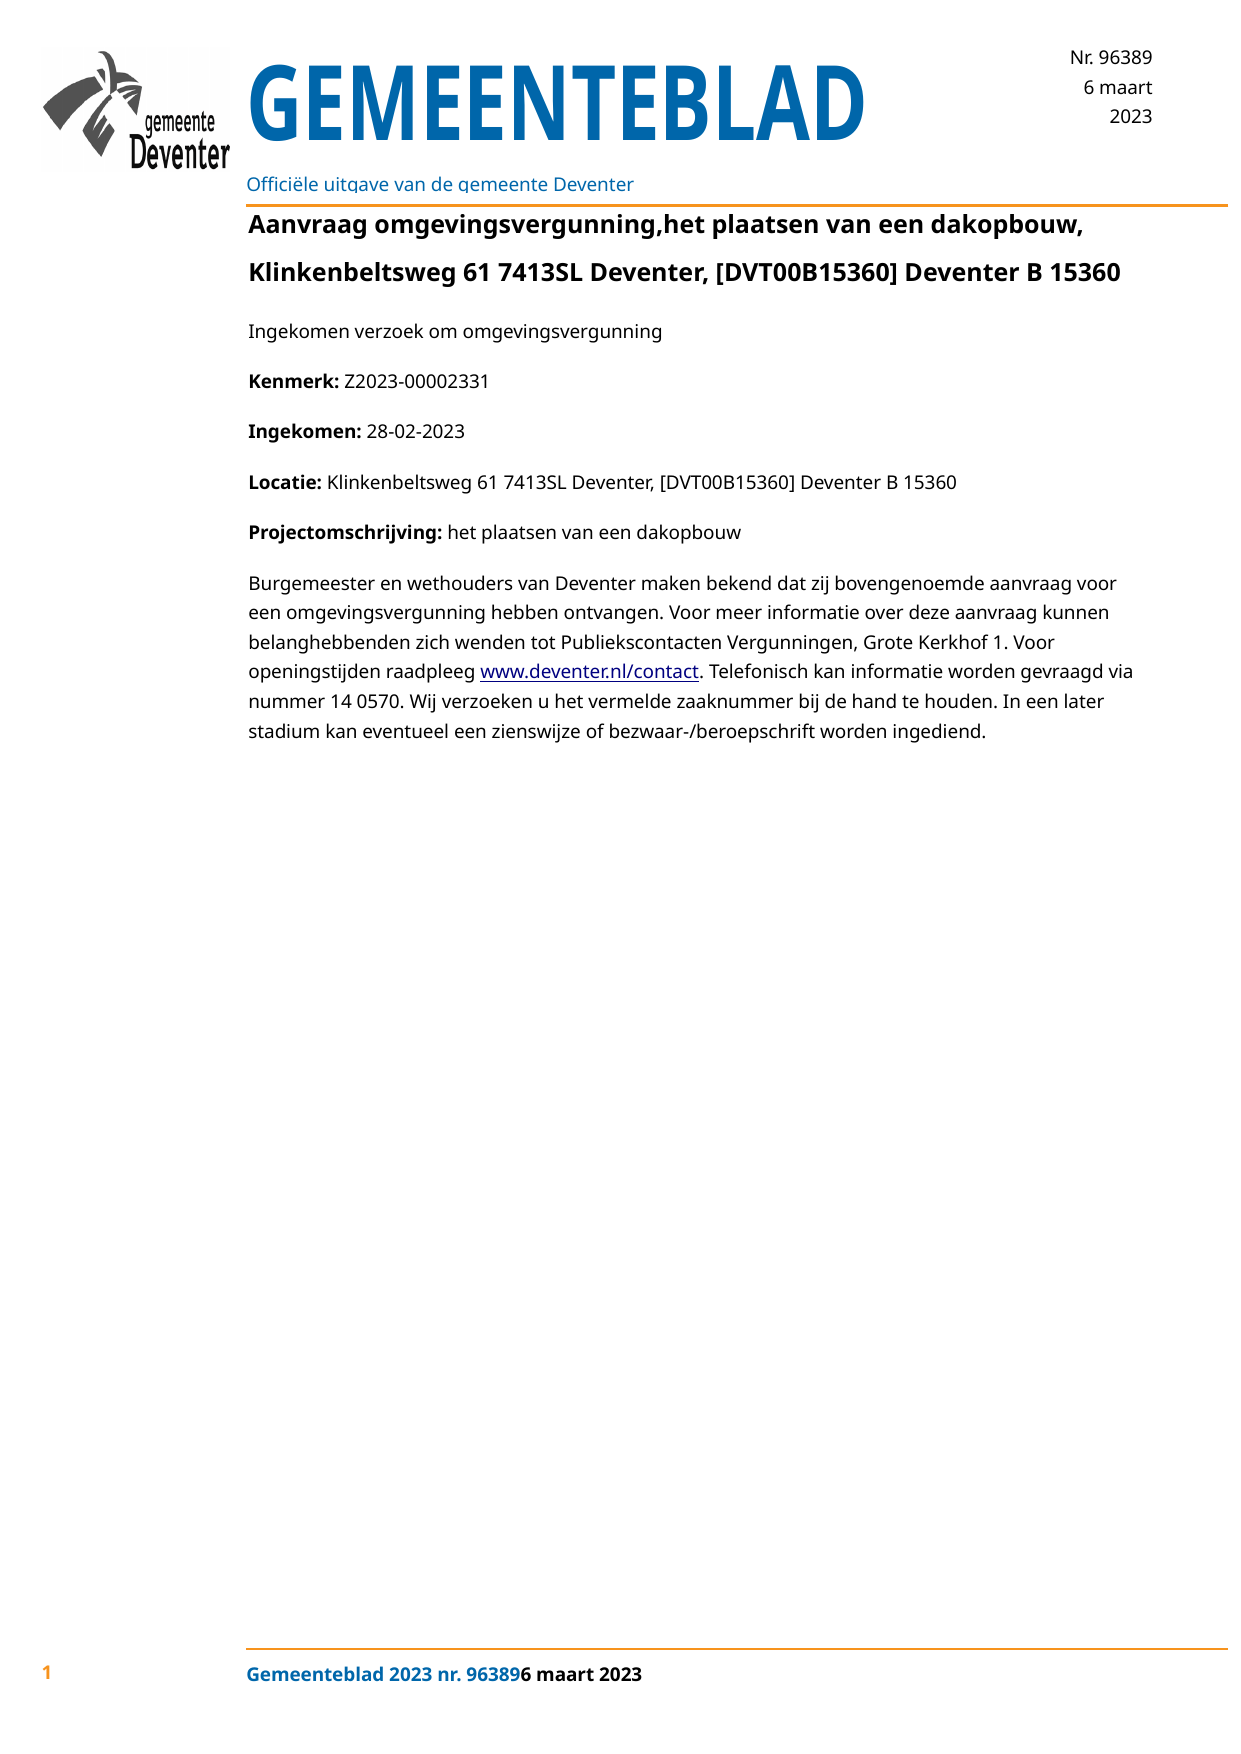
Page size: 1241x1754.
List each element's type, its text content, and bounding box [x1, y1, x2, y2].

text Projectomschrijving: het plaatsen van een dakopbouw [248, 519, 1152, 545]
text Ingekomen: 28-02-2023 [248, 419, 1152, 444]
text Ingekomen verzoek om omgevingsvergunning [248, 318, 1152, 344]
picture [41, 47, 231, 172]
text Locatie: Klinkenbeltsweg 61 7413SL Deventer, [DVT00B15360] Deventer B 15360 [248, 469, 1152, 495]
text Aanvraag omgevingsvergunning,het plaatsen van een dakopbouw, Klinkenbeltsweg 61 7413SL Deventer, [DVT00B15360] Deventer B 15360 [248, 207, 1152, 288]
text Kenmerk: Z2023-00002331 [248, 368, 1152, 394]
text Burgemeester en wethouders van Deventer maken bekend dat zij bovengenoemde aanvraag voor een omgevingsvergunning hebben ontvangen. Voor meer informatie over deze aanvraag kunnen belanghebbenden zich wenden tot Publiekscontacten Vergunningen, Grote Kerkhof 1. Voor openingstijden raadpleeg www.deventer.nl/contact. Telefonisch kan informatie worden gevraagd via nummer 14 0570. Wij verzoeken u het vermelde zaaknummer bij de hand te houden. In een later stadium kan eventueel een zienswijze of bezwaar-/beroepschrift worden ingediend. [248, 570, 1152, 744]
